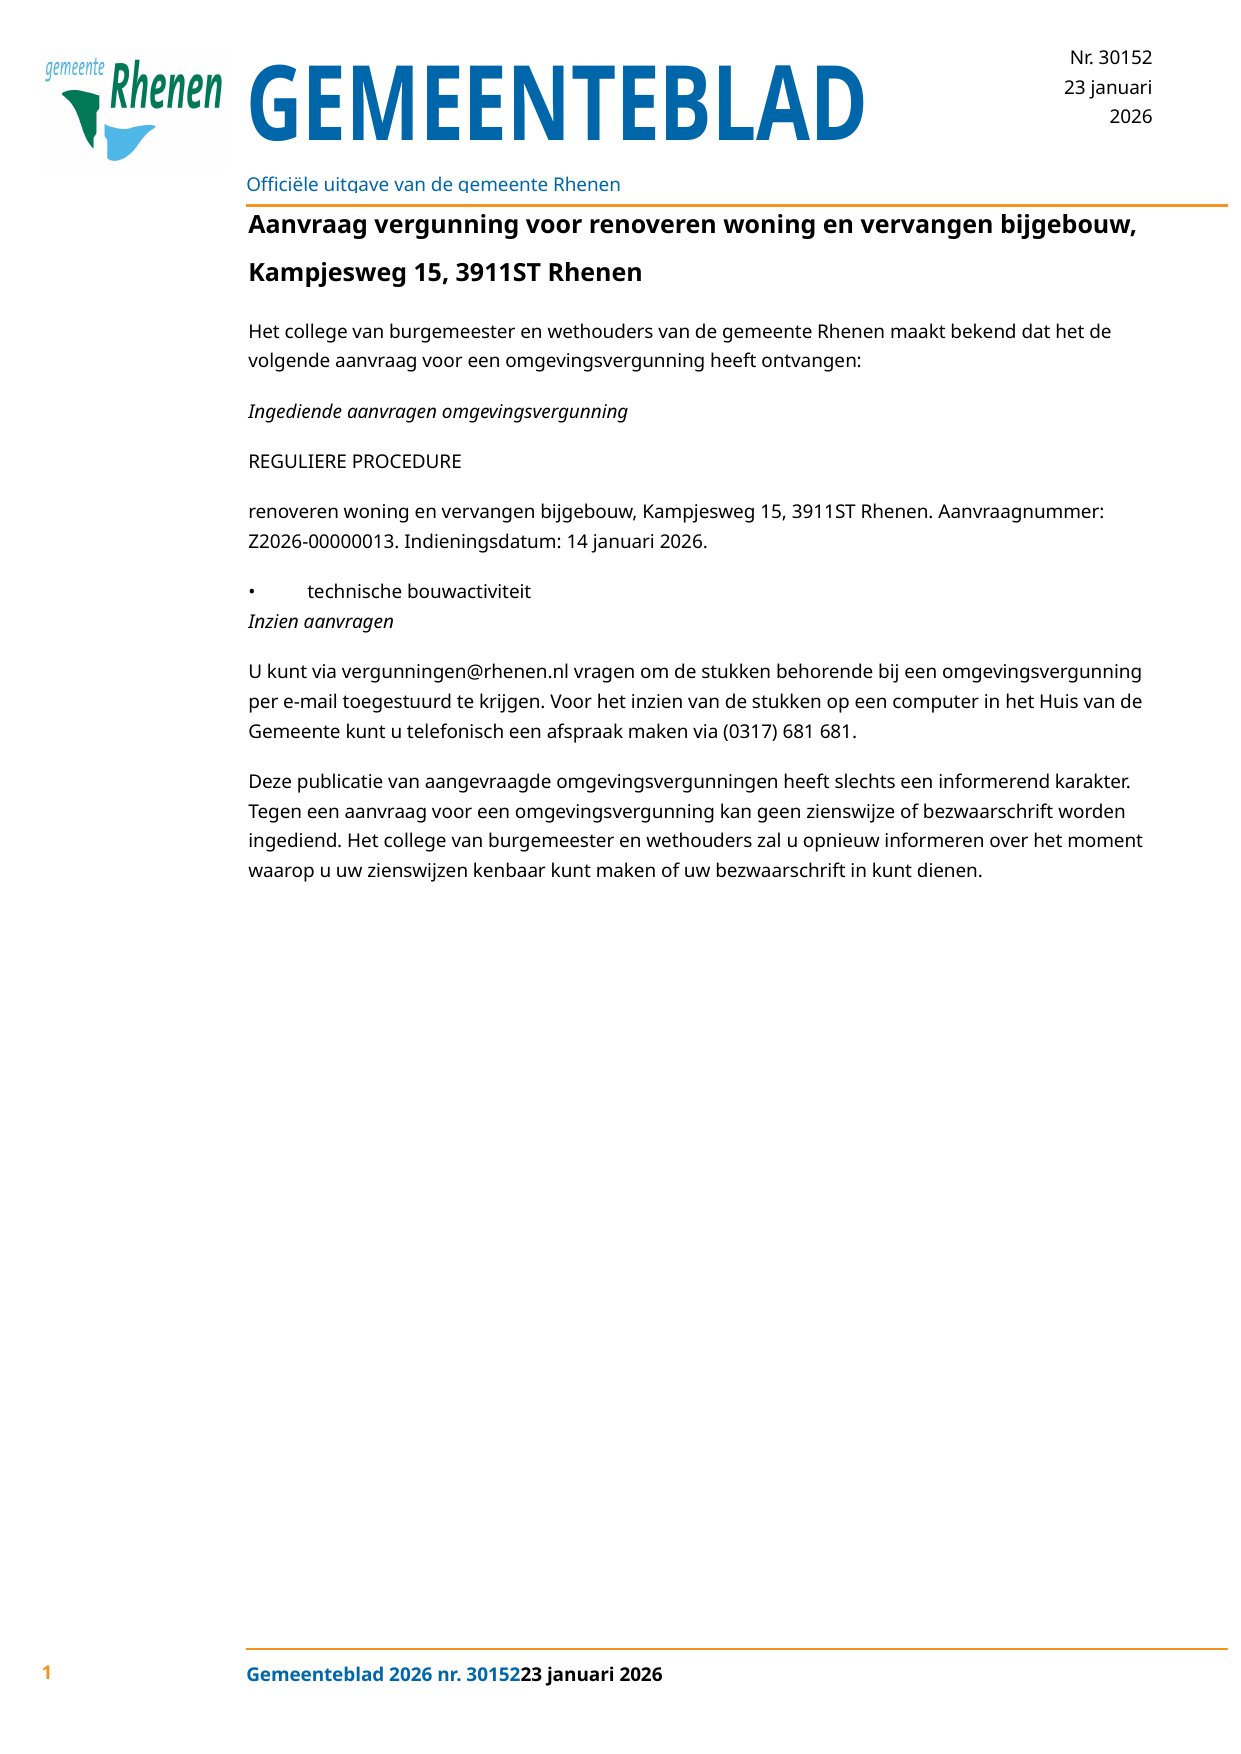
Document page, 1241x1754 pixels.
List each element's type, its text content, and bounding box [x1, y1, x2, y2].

text Het college van burgemeester en wethouders van de gemeente Rhenen maakt bekend dat het de volgende aanvraag voor een omgevingsvergunning heeft ontvangen: [248, 318, 1152, 373]
text REGULIERE PROCEDURE [248, 448, 1152, 474]
list technische bouwactiviteit [248, 579, 1152, 604]
text Inzien aanvragen [248, 608, 1152, 634]
text renoveren woning en vervangen bijgebouw, Kampjesweg 15, 3911ST Rhenen. Aanvraagnummer: Z2026-00000013. Indieningsdatum: 14 januari 2026. [248, 499, 1152, 554]
text Deze publicatie van aangevraagde omgevingsvergunningen heeft slechts een informerend karakter. Tegen een aanvraag voor een omgevingsvergunning kan geen zienswijze of bezwaarschrift worden ingediend. Het college van burgemeester en wethouders zal u opnieuw informeren over het moment waarop u uw zienswijzen kenbaar kunt maken of uw bezwaarschrift in kunt dienen. [248, 768, 1152, 883]
text Aanvraag vergunning voor renoveren woning en vervangen bijgebouw, Kampjesweg 15, 3911ST Rhenen [248, 207, 1152, 288]
text Ingediende aanvragen omgevingsvergunning [248, 398, 1152, 424]
text U kunt via vergunningen@rhenen.nl vragen om de stukken behorende bij een omgevingsvergunning per e-mail toegestuurd te krijgen. Voor het inzien van de stukken op een computer in het Huis van de Gemeente kunt u telefonisch een afspraak maken via (0317) 681 681. [248, 659, 1152, 744]
picture [41, 47, 231, 172]
